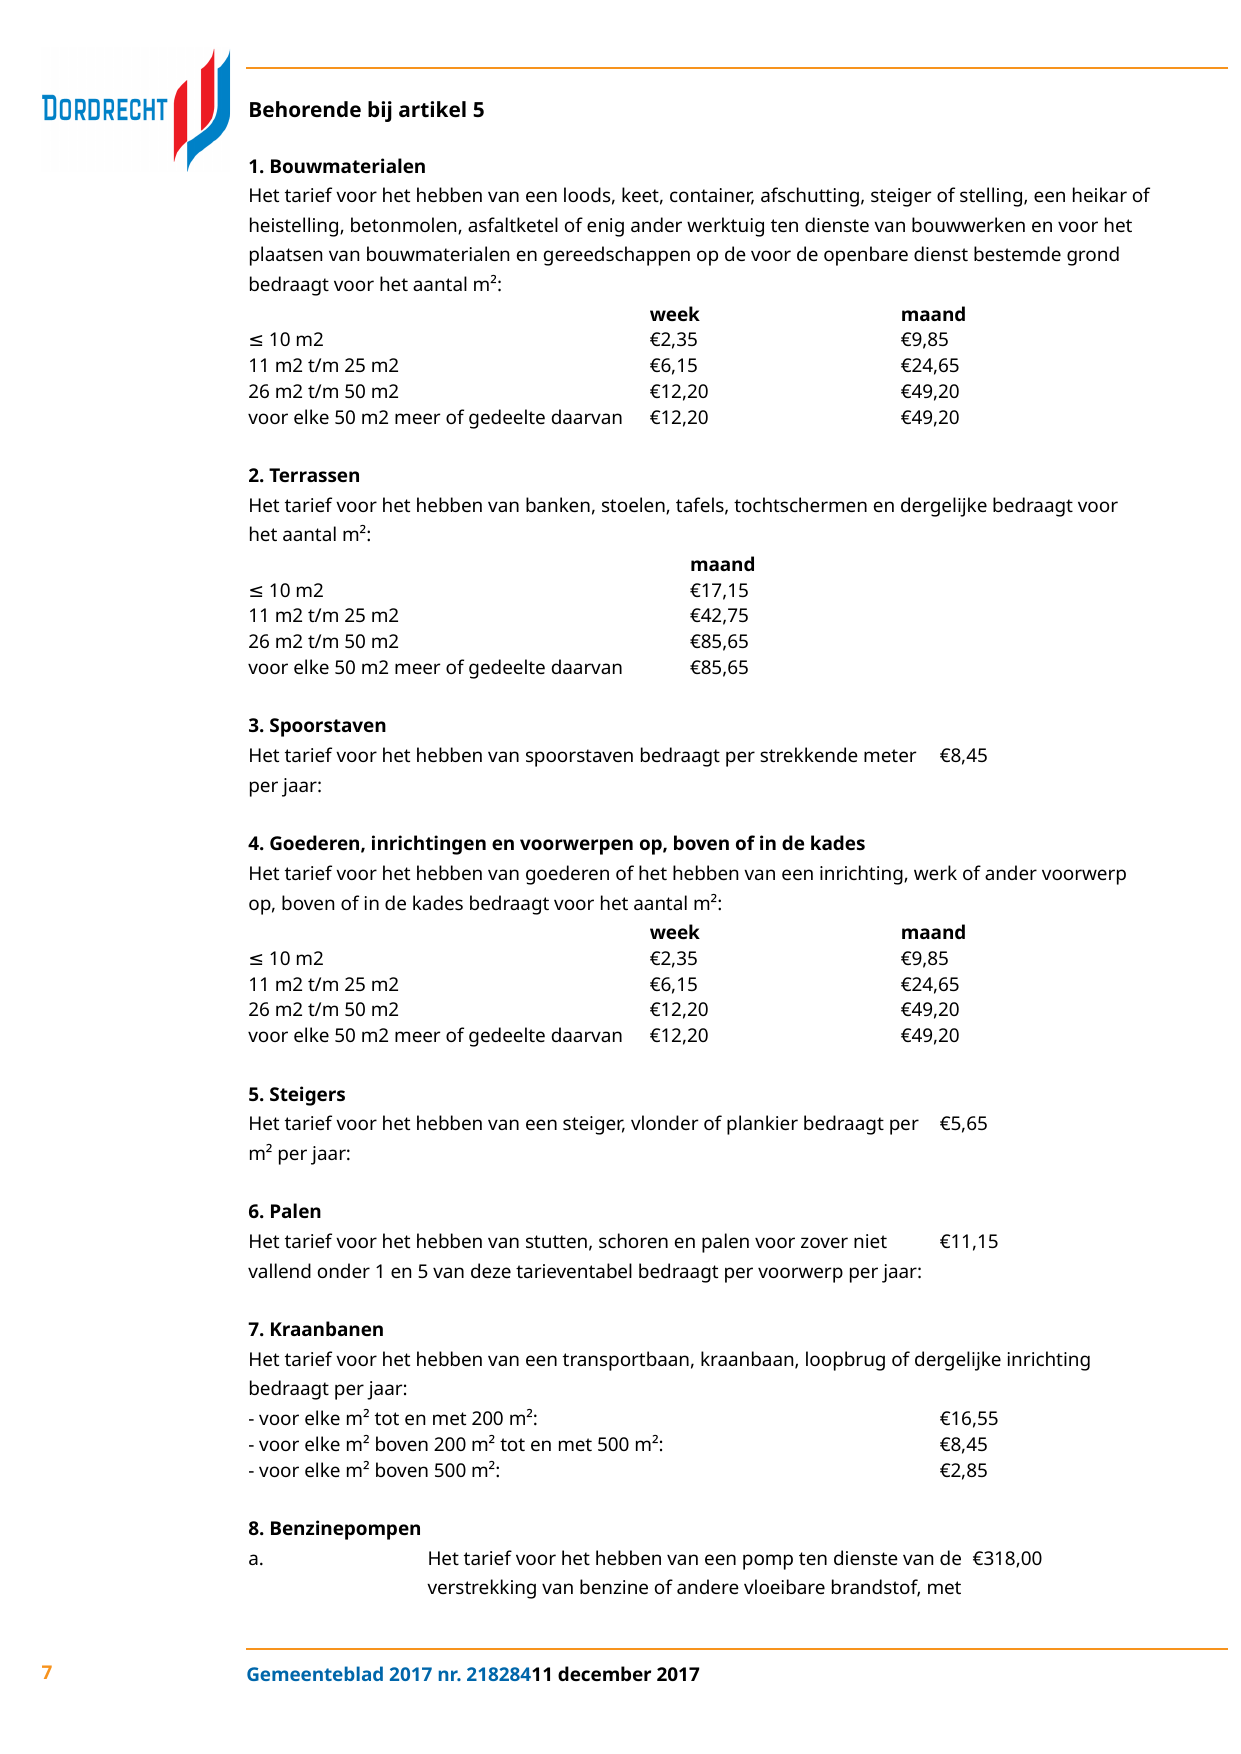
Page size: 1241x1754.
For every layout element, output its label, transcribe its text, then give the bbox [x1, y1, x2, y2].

table_cell - voor elke m² boven 500 m²: [248, 1457, 939, 1482]
table_header maand [901, 301, 1152, 327]
text 5. Steigers [248, 1081, 1152, 1107]
table_cell 11 m2 t/m 25 m2 [248, 353, 649, 378]
table_cell 26 m2 t/m 50 m2 [248, 378, 649, 404]
table_header €16,55 [940, 1405, 1152, 1431]
table_cell voor elke 50 m2 meer of gedeelte daarvan [248, 1022, 649, 1048]
table_cell €2,85 [940, 1457, 1152, 1482]
text 8. Benzinepompen [248, 1515, 1152, 1541]
table_cell 26 m2 t/m 50 m2 [248, 997, 649, 1022]
table_header maand [901, 919, 1152, 945]
table_cell €85,65 [690, 629, 1152, 654]
text Het tarief voor het hebben van een transportbaan, kraanbaan, loopbrug of dergelijke inrichting bedraagt per jaar: [248, 1346, 1152, 1401]
table_cell - voor elke m² boven 200 m² tot en met 500 m²: [248, 1431, 939, 1457]
table_cell €12,20 [650, 404, 901, 429]
text 2. Terrassen [248, 462, 1152, 488]
text Het tarief voor het hebben van banken, stoelen, tafels, tochtschermen en dergelijke bedraagt voor het aantal m²: [248, 492, 1152, 547]
table_header Het tarief voor het hebben van stutten, schoren en palen voor zover niet vallend onder 1 en 5 van deze tarieventabel bedraagt per voorwerp per jaar: [248, 1228, 939, 1284]
text Behorende bij artikel 5 [248, 95, 1152, 123]
table_cell €49,20 [901, 378, 1152, 404]
table_cell €49,20 [901, 404, 1152, 429]
table_cell 11 m2 t/m 25 m2 [248, 971, 649, 997]
table_cell €24,65 [901, 971, 1152, 997]
table_header maand [690, 551, 1152, 577]
table_header Het tarief voor het hebben van een steiger, vlonder of plankier bedraagt per m² per jaar: [248, 1111, 939, 1166]
picture [41, 47, 231, 172]
table_cell €42,75 [690, 603, 1152, 628]
table_cell €2,35 [650, 945, 901, 971]
table_header €11,15 [940, 1228, 1152, 1284]
text 6. Palen [248, 1199, 1152, 1224]
text 3. Spoorstaven [248, 713, 1152, 738]
table_header Het tarief voor het hebben van spoorstaven bedraagt per strekkende meter per jaar: [248, 743, 939, 798]
table_cell ≤ 10 m2 [248, 577, 690, 603]
table_cell voor elke 50 m2 meer of gedeelte daarvan [248, 404, 649, 429]
text 1. Bouwmaterialen [248, 153, 1152, 179]
table_cell voor elke 50 m2 meer of gedeelte daarvan [248, 654, 690, 680]
table_header [248, 551, 690, 577]
table_header €5,65 [940, 1111, 1152, 1166]
table_cell €9,85 [901, 945, 1152, 971]
table_cell ≤ 10 m2 [248, 945, 649, 971]
table_cell €6,15 [650, 353, 901, 378]
text 4. Goederen, inrichtingen en voorwerpen op, boven of in de kades [248, 831, 1152, 856]
text 7. Kraanbanen [248, 1316, 1152, 1342]
table_cell €12,20 [650, 378, 901, 404]
table_header - voor elke m² tot en met 200 m²: [248, 1405, 939, 1431]
table_cell €24,65 [901, 353, 1152, 378]
table_header a. [248, 1545, 427, 1600]
table_header [248, 919, 649, 945]
table_header week [650, 919, 901, 945]
table_cell €17,15 [690, 577, 1152, 603]
table_cell €12,20 [650, 1022, 901, 1048]
table_header €318,00 [973, 1545, 1152, 1600]
table_cell €6,15 [650, 971, 901, 997]
table_header €8,45 [940, 743, 1152, 798]
table_cell €85,65 [690, 654, 1152, 680]
table_cell ≤ 10 m2 [248, 327, 649, 352]
table_cell €49,20 [901, 1022, 1152, 1048]
table_cell €12,20 [650, 997, 901, 1022]
table_cell €8,45 [940, 1431, 1152, 1457]
table_cell €49,20 [901, 997, 1152, 1022]
text Het tarief voor het hebben van goederen of het hebben van een inrichting, werk of ander voorwerp op, boven of in de kades bedraagt voor het aantal m²: [248, 860, 1152, 915]
table_cell 11 m2 t/m 25 m2 [248, 603, 690, 628]
table_header Het tarief voor het hebben van een pomp ten dienste van de verstrekking van benzine of andere vloeibare brandstof, met [427, 1545, 972, 1600]
text Het tarief voor het hebben van een loods, keet, container, afschutting, steiger of stelling, een heikar of heistelling, betonmolen, asfaltketel of enig ander werktuig ten dienste van bouwwerken en voor het plaatsen van bouwmaterialen en gereedschappen op de voor de openbare dienst bestemde grond bedraagt voor het aantal m²: [248, 182, 1152, 297]
table_cell €2,35 [650, 327, 901, 352]
table_cell 26 m2 t/m 50 m2 [248, 629, 690, 654]
table_header [248, 301, 649, 327]
table_header week [650, 301, 901, 327]
table_cell €9,85 [901, 327, 1152, 352]
